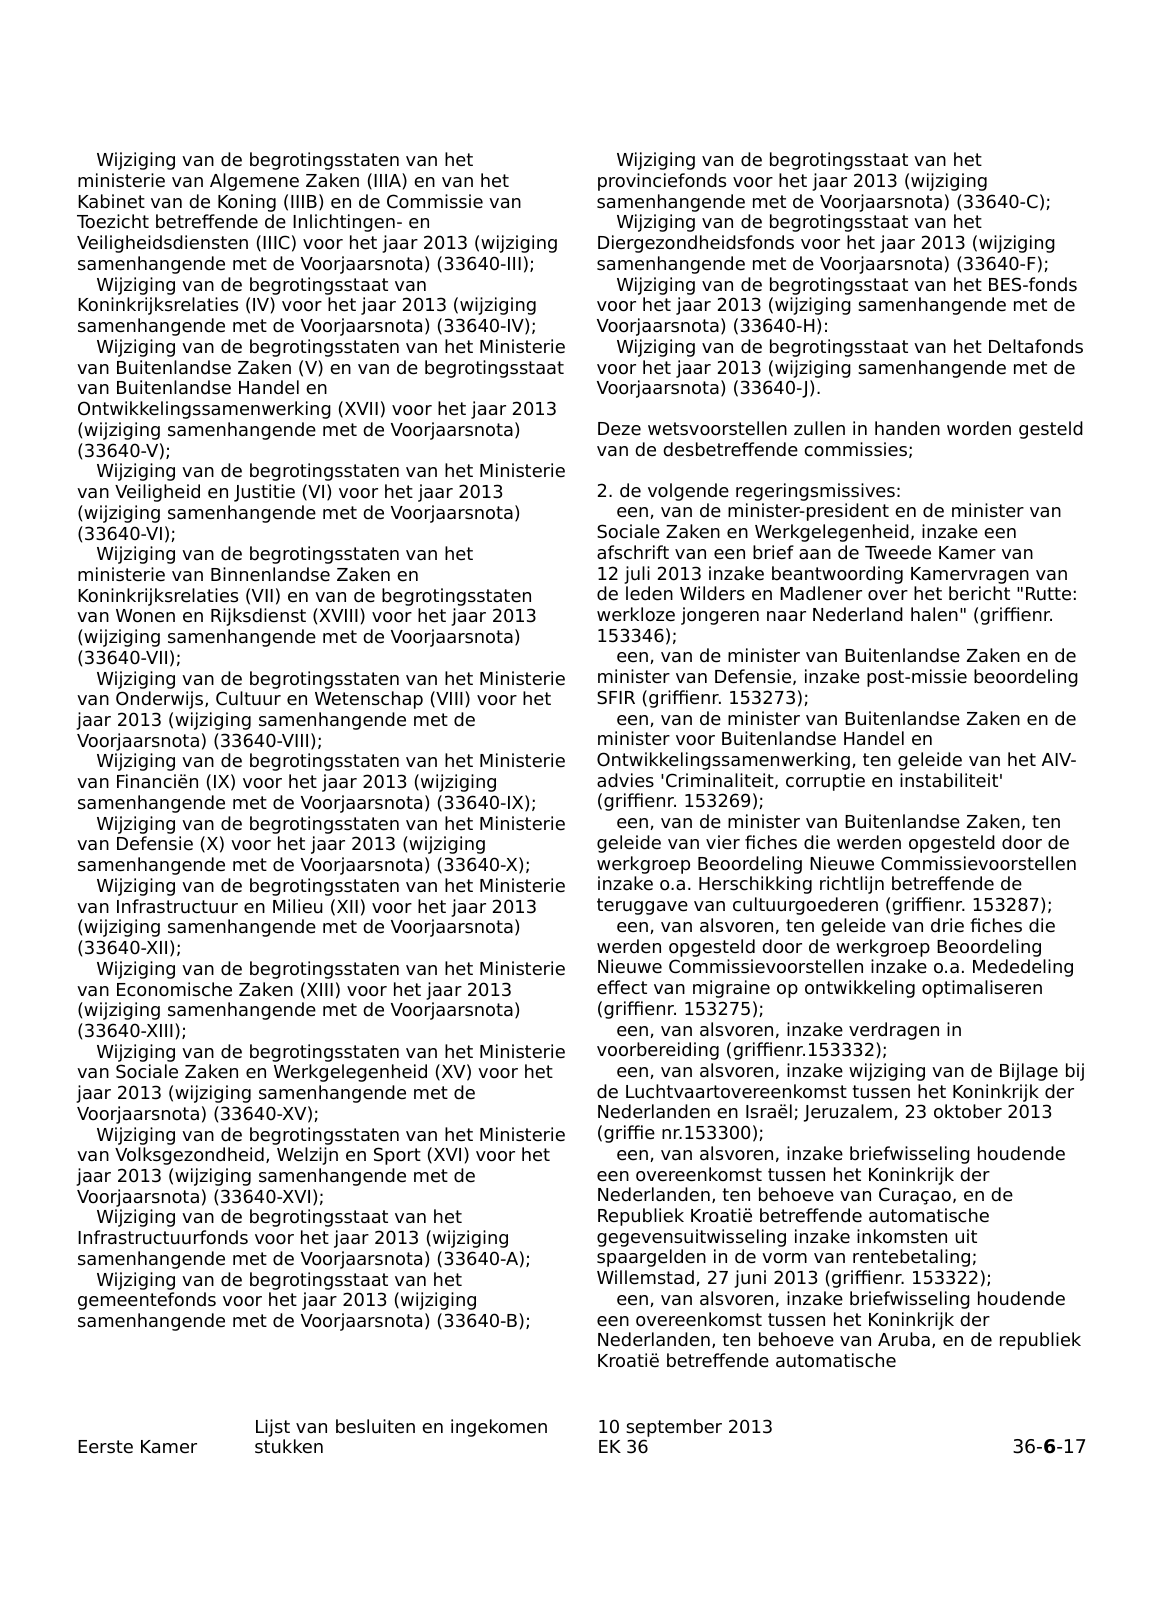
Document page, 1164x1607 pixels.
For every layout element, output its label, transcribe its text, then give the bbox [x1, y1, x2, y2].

text een, van de minister van Buitenlandse Zaken, ten geleide van vier fiches die werden opgesteld door de werkgroep Beoordeling Nieuwe Commissievoorstellen inzake o.a. Herschikking richtlijn betreffende de teruggave van cultuurgoederen (griffienr. 153287); [596, 812, 1087, 916]
text Wijziging van de begrotingsstaat van het provinciefonds voor het jaar 2013 (wijziging samenhangende met de Voorjaarsnota) (33640-C); [596, 150, 1087, 212]
text Wijziging van de begrotingsstaten van het Ministerie van Sociale Zaken en Werkgelegenheid (XV) voor het jaar 2013 (wijziging samenhangende met de Voorjaarsnota) (33640-XV); [77, 1042, 567, 1124]
text een, van alsvoren, inzake briefwisseling houdende een overeenkomst tussen het Koninkrijk der Nederlanden, ten behoeve van Aruba, en de republiek Kroatië betreffende automatische [596, 1289, 1087, 1372]
text Wijziging van de begrotingsstaten van het Ministerie van Economische Zaken (XIII) voor het jaar 2013 (wijziging samenhangende met de Voorjaarsnota) (33640-XIII); [77, 959, 567, 1042]
text een, van alsvoren, ten geleide van drie fiches die werden opgesteld door de werkgroep Beoordeling Nieuwe Commissievoorstellen inzake o.a. Mededeling effect van migraine op ontwikkeling optimaliseren (griffienr. 153275); [596, 916, 1087, 1019]
text een, van de minister-president en de minister van Sociale Zaken en Werkgelegenheid, inzake een afschrift van een brief aan de Tweede Kamer van 12 juli 2013 inzake beantwoording Kamervragen van de leden Wilders en Madlener over het bericht "Rutte: werkloze jongeren naar Nederland halen" (griffienr. 153346); [596, 501, 1087, 646]
text Wijziging van de begrotingsstaat van het Infrastructuurfonds voor het jaar 2013 (wijziging samenhangende met de Voorjaarsnota) (33640-A); [77, 1207, 567, 1269]
text Wijziging van de begrotingsstaat van het BES-fonds voor het jaar 2013 (wijziging samenhangende met de Voorjaarsnota) (33640-H): [596, 274, 1087, 337]
text Wijziging van de begrotingsstaten van het Ministerie van Veiligheid en Justitie (VI) voor het jaar 2013 (wijziging samenhangende met de Voorjaarsnota) (33640-VI); [77, 461, 567, 544]
text Wijziging van de begrotingsstaten van het Ministerie van Financiën (IX) voor het jaar 2013 (wijziging samenhangende met de Voorjaarsnota) (33640-IX); [77, 751, 567, 813]
text Wijziging van de begrotingsstaat van het Deltafonds voor het jaar 2013 (wijziging samenhangende met de Voorjaarsnota) (33640-J). [596, 337, 1087, 399]
text Wijziging van de begrotingsstaten van het ministerie van Binnenlandse Zaken en Koninkrijksrelaties (VII) en van de begrotingsstaten van Wonen en Rijksdienst (XVIII) voor het jaar 2013 (wijziging samenhangende met de Voorjaarsnota) (33640-VII); [77, 544, 567, 668]
text een, van alsvoren, inzake verdragen in voorbereiding (griffienr.153332); [596, 1019, 1087, 1061]
text Wijziging van de begrotingsstaat van het Diergezondheidsfonds voor het jaar 2013 (wijziging samenhangende met de Voorjaarsnota) (33640-F); [596, 212, 1087, 274]
text een, van de minister van Buitenlandse Zaken en de minister van Defensie, inzake post-missie beoordeling SFIR (griffienr. 153273); [596, 646, 1087, 708]
text Wijziging van de begrotingsstaten van het Ministerie van Buitenlandse Zaken (V) en van de begrotingsstaat van Buitenlandse Handel en Ontwikkelingssamenwerking (XVII) voor het jaar 2013 (wijziging samenhangende met de Voorjaarsnota) (33640-V); [77, 337, 567, 461]
text een, van alsvoren, inzake wijziging van de Bijlage bij de Luchtvaartovereenkomst tussen het Koninkrijk der Nederlanden en Israël; Jeruzalem, 23 oktober 2013 (griffie nr.153300); [596, 1061, 1087, 1144]
text Wijziging van de begrotingsstaat van het gemeentefonds voor het jaar 2013 (wijziging samenhangende met de Voorjaarsnota) (33640-B); [77, 1269, 567, 1332]
text 2. de volgende regeringsmissives: [596, 480, 1087, 501]
text Wijziging van de begrotingsstaten van het Ministerie van Onderwijs, Cultuur en Wetenschap (VIII) voor het jaar 2013 (wijziging samenhangende met de Voorjaarsnota) (33640-VIII); [77, 668, 567, 751]
text een, van de minister van Buitenlandse Zaken en de minister voor Buitenlandse Handel en Ontwikkelingssamenwerking, ten geleide van het AIV-advies 'Criminaliteit, corruptie en instabiliteit' (griffienr. 153269); [596, 708, 1087, 812]
text Wijziging van de begrotingsstaat van Koninkrijksrelaties (IV) voor het jaar 2013 (wijziging samenhangende met de Voorjaarsnota) (33640-IV); [77, 274, 567, 337]
text Wijziging van de begrotingsstaten van het Ministerie van Volksgezondheid, Welzijn en Sport (XVI) voor het jaar 2013 (wijziging samenhangende met de Voorjaarsnota) (33640-XVI); [77, 1124, 567, 1207]
text Wijziging van de begrotingsstaten van het Ministerie van Defensie (X) voor het jaar 2013 (wijziging samenhangende met de Voorjaarsnota) (33640-X); [77, 813, 567, 876]
text Wijziging van de begrotingsstaten van het ministerie van Algemene Zaken (IIIA) en van het Kabinet van de Koning (IIIB) en de Commissie van Toezicht betreffende de Inlichtingen- en Veiligheidsdiensten (IIIC) voor het jaar 2013 (wijziging samenhangende met de Voorjaarsnota) (33640-III); [77, 150, 567, 274]
text een, van alsvoren, inzake briefwisseling houdende een overeenkomst tussen het Koninkrijk der Nederlanden, ten behoeve van Curaçao, en de Republiek Kroatië betreffende automatische gegevensuitwisseling inzake inkomsten uit spaargelden in de vorm van rentebetaling; Willemstad, 27 juni 2013 (griffienr. 153322); [596, 1144, 1087, 1289]
text Deze wetsvoorstellen zullen in handen worden gesteld van de desbetreffende commissies; [596, 419, 1087, 460]
text Wijziging van de begrotingsstaten van het Ministerie van Infrastructuur en Milieu (XII) voor het jaar 2013 (wijziging samenhangende met de Voorjaarsnota) (33640-XII); [77, 876, 567, 959]
